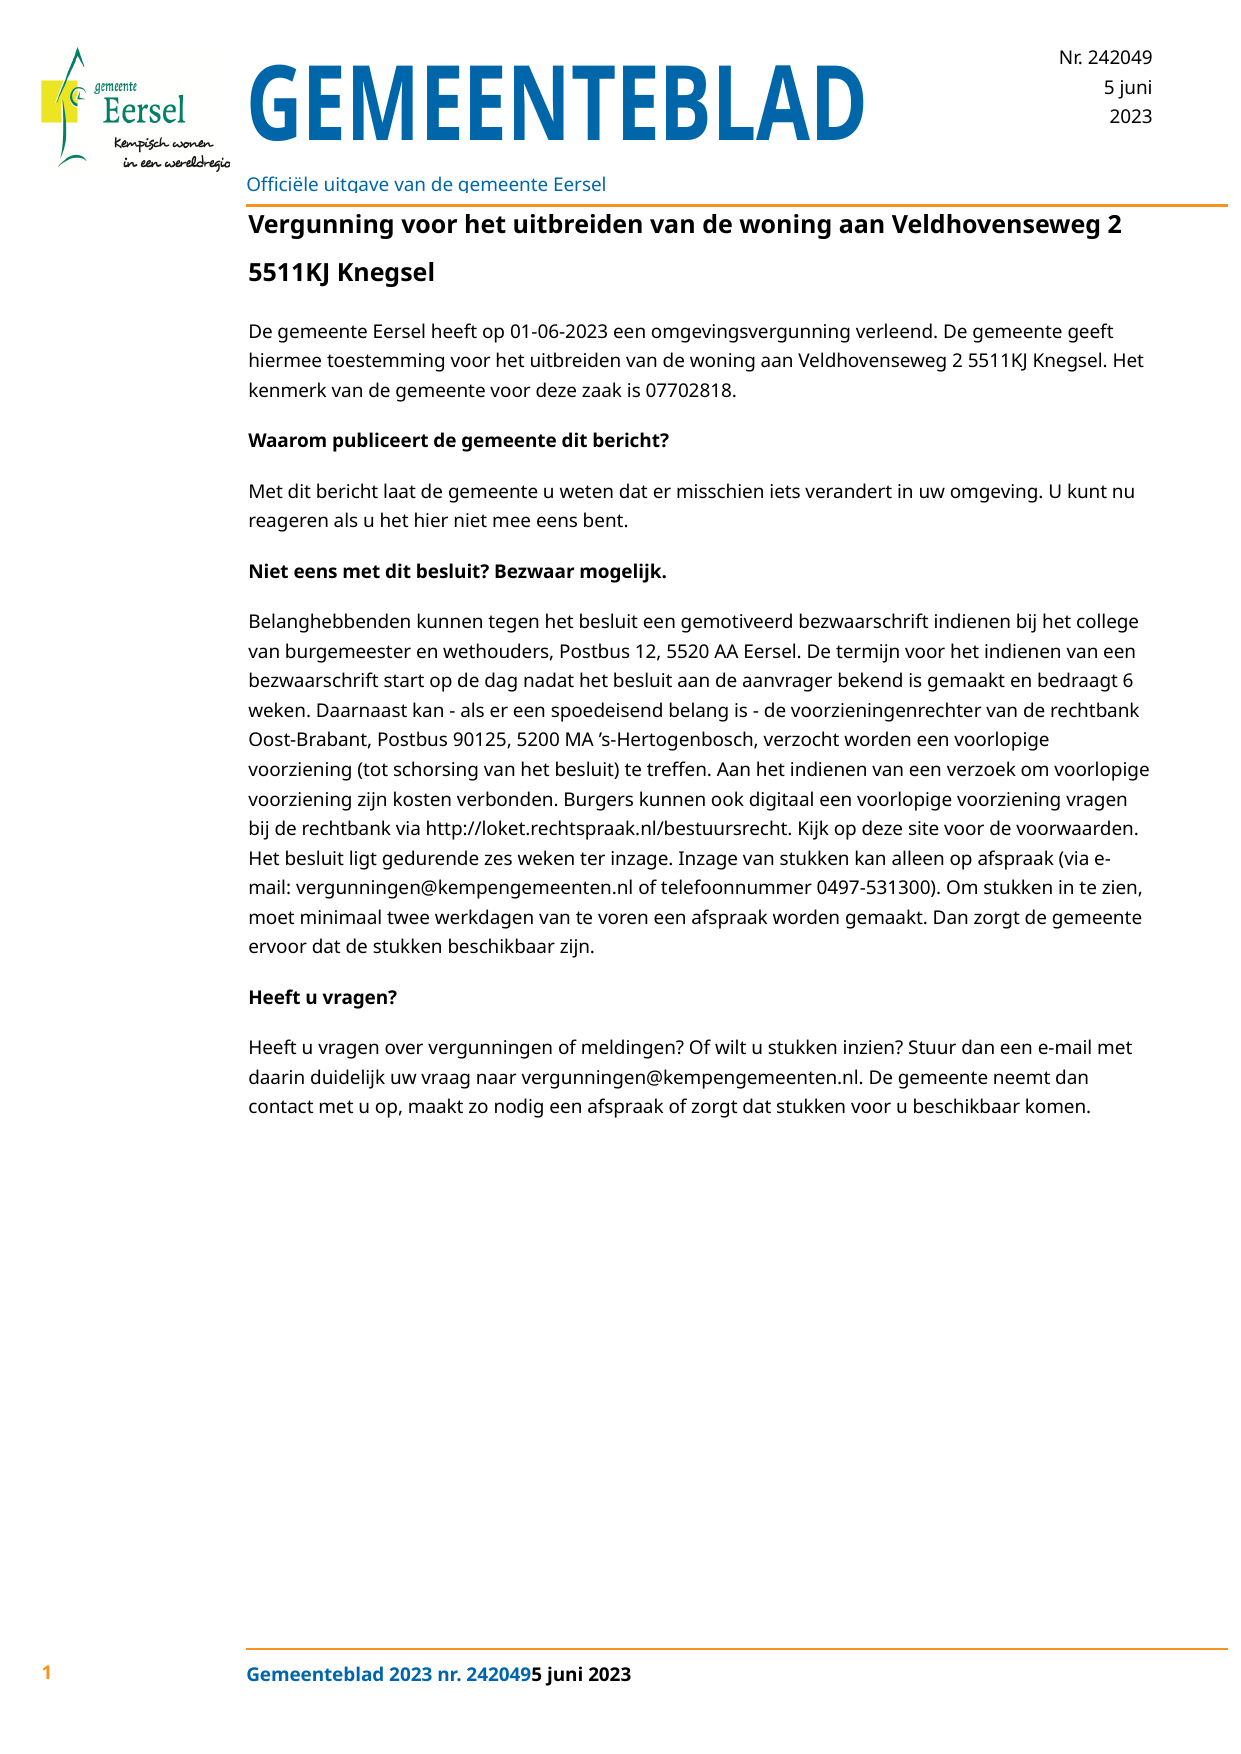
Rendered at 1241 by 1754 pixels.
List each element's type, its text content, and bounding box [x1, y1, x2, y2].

text Waarom publiceert de gemeente dit bericht? [248, 427, 1152, 453]
text Belanghebbenden kunnen tegen het besluit een gemotiveerd bezwaarschrift indienen bij het college van burgemeester en wethouders, Postbus 12, 5520 AA Eersel. De termijn voor het indienen van een bezwaarschrift start op de dag nadat het besluit aan de aanvrager bekend is gemaakt en bedraagt 6 weken. Daarnaast kan - als er een spoedeisend belang is - de voorzieningenrechter van de rechtbank Oost-Brabant, Postbus 90125, 5200 MA ’s-Hertogenbosch, verzocht worden een voorlopige voorziening (tot schorsing van het besluit) te treffen. Aan het indienen van een verzoek om voorlopige voorziening zijn kosten verbonden. Burgers kunnen ook digitaal een voorlopige voorziening vragen bij de rechtbank via http://loket.rechtspraak.nl/bestuursrecht. Kijk op deze site voor de voorwaarden. Het besluit ligt gedurende zes weken ter inzage. Inzage van stukken kan alleen op afspraak (via e-mail: vergunningen@kempengemeenten.nl of telefoonnummer 0497-531300). Om stukken in te zien, moet minimaal twee werkdagen van te voren een afspraak worden gemaakt. Dan zorgt de gemeente ervoor dat de stukken beschikbaar zijn. [248, 608, 1152, 959]
text Met dit bericht laat de gemeente u weten dat er misschien iets verandert in uw omgeving. U kunt nu reageren als u het hier niet mee eens bent. [248, 478, 1152, 533]
text De gemeente Eersel heeft op 01-06-2023 een omgevingsvergunning verleend. De gemeente geeft hiermee toestemming voor het uitbreiden van de woning aan Veldhovenseweg 2 5511KJ Knegsel. Het kenmerk van de gemeente voor deze zaak is 07702818. [248, 318, 1152, 403]
text Heeft u vragen over vergunningen of meldingen? Of wilt u stukken inzien? Stuur dan een e-mail met daarin duidelijk uw vraag naar vergunningen@kempengemeenten.nl. De gemeente neemt dan contact met u op, maakt zo nodig een afspraak of zorgt dat stukken voor u beschikbaar komen. [248, 1034, 1152, 1119]
text Heeft u vragen? [248, 984, 1152, 1010]
text Vergunning voor het uitbreiden van de woning aan Veldhovenseweg 2 5511KJ Knegsel [248, 207, 1152, 288]
text Niet eens met dit besluit? Bezwaar mogelijk. [248, 558, 1152, 584]
picture [41, 47, 231, 172]
